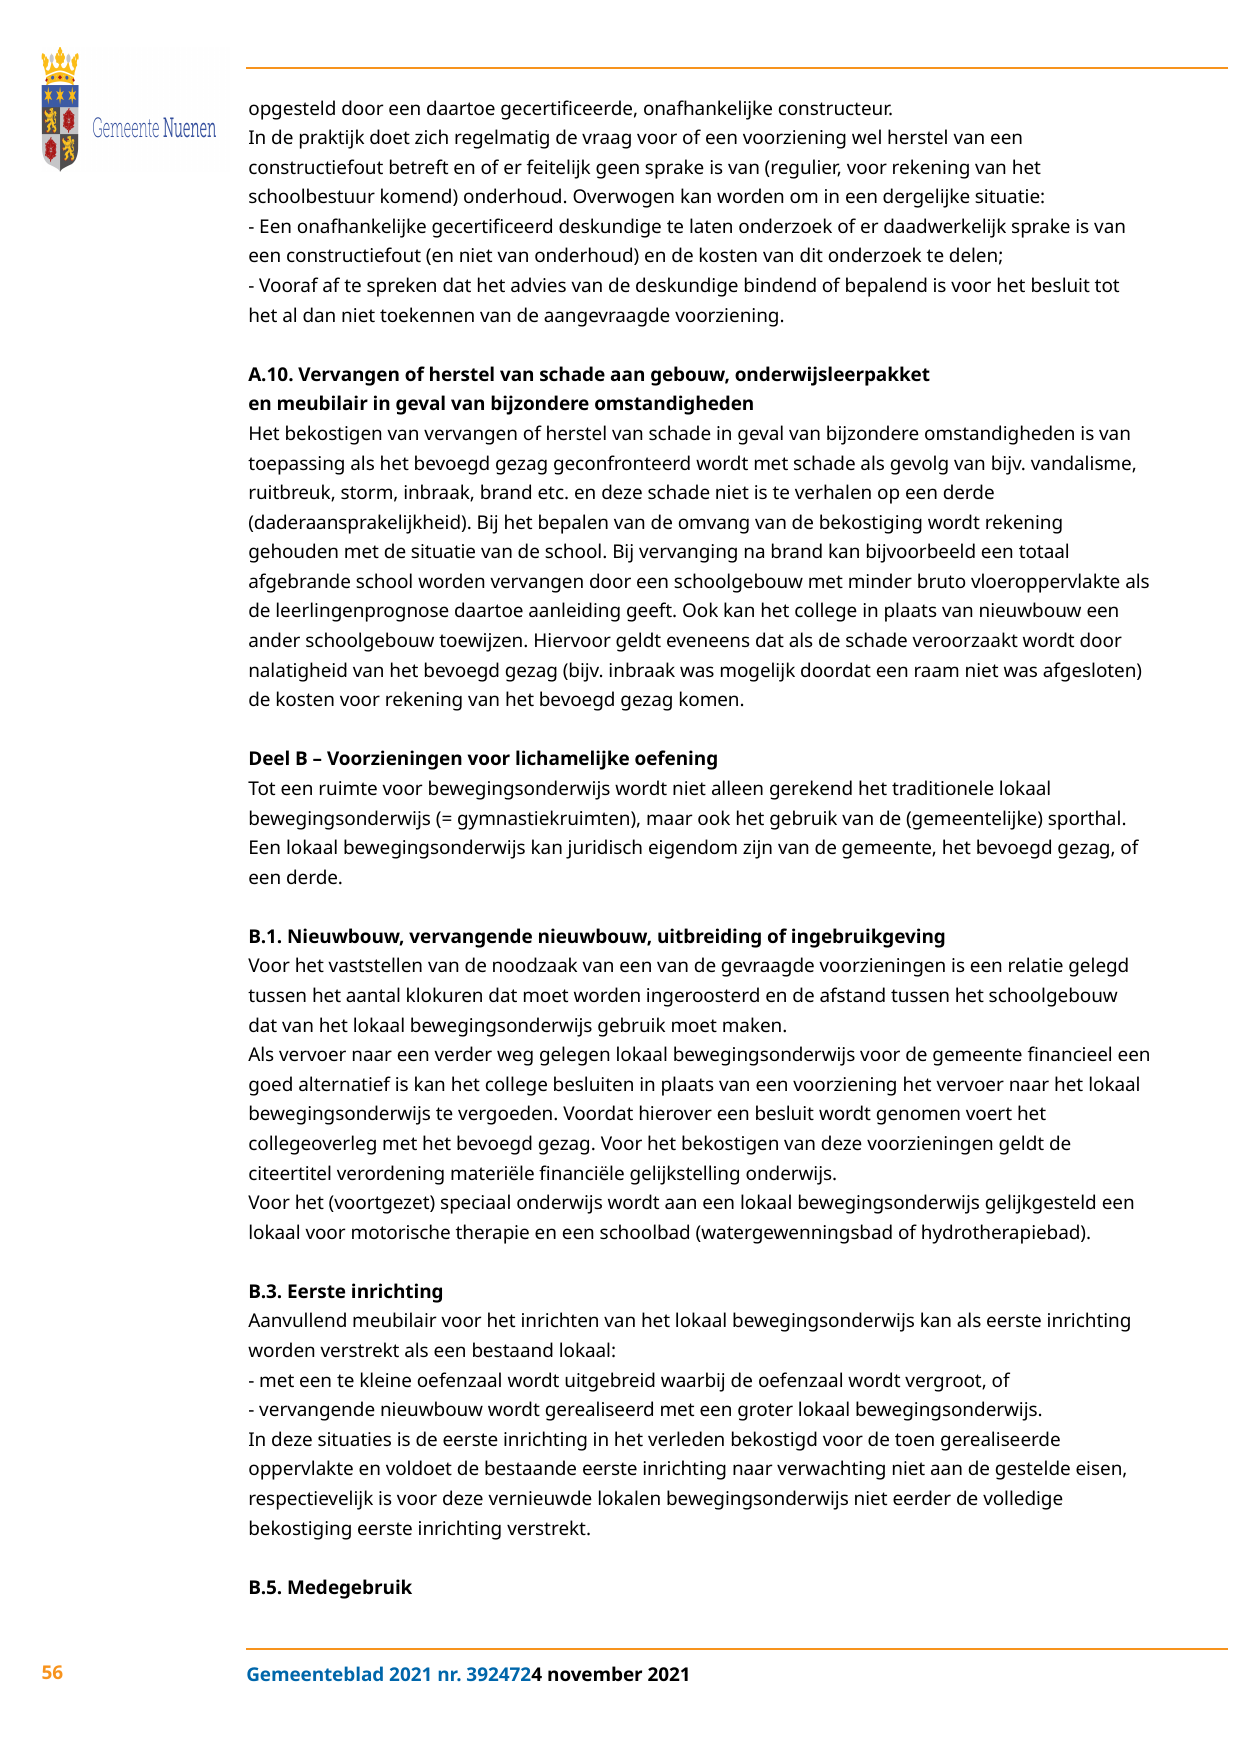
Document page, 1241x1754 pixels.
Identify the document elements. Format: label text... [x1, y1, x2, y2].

text en meubilair in geval van bijzondere omstandigheden [248, 391, 1152, 416]
text A.10. Vervangen of herstel van schade aan gebouw, onderwijsleerpakket [248, 361, 1152, 387]
text - Vooraf af te spreken dat het advies van de deskundige bindend of bepalend is voor het besluit tot het al dan niet toekennen van de aangevraagde voorziening. [248, 272, 1152, 328]
text Tot een ruimte voor bewegingsonderwijs wordt niet alleen gerekend het traditionele lokaal bewegingsonderwijs (= gymnastiekruimten), maar ook het gebruik van de (gemeentelijke) sporthal. Een lokaal bewegingsonderwijs kan juridisch eigendom zijn van de gemeente, het bevoegd gezag, of een derde. [248, 775, 1152, 890]
text In deze situaties is de eerste inrichting in het verleden bekostigd voor de toen gerealiseerde oppervlakte en voldoet de bestaande eerste inrichting naar verwachting niet aan de gestelde eisen, respectievelijk is voor deze vernieuwde lokalen bewegingsonderwijs niet eerder de volledige bekostiging eerste inrichting verstrekt. [248, 1426, 1152, 1541]
text Voor het (voortgezet) speciaal onderwijs wordt aan een lokaal bewegingsonderwijs gelijkgesteld een lokaal voor motorische therapie en een schoolbad (watergewenningsbad of hydrotherapiebad). [248, 1189, 1152, 1245]
text B.1. Nieuwbouw, vervangende nieuwbouw, uitbreiding of ingebruikgeving [248, 923, 1152, 949]
text Voor het vaststellen van de noodzaak van een van de gevraagde voorzieningen is een relatie gelegd tussen het aantal klokuren dat moet worden ingeroosterd en de afstand tussen het schoolgebouw dat van het lokaal bewegingsonderwijs gebruik moet maken. [248, 953, 1152, 1038]
text B.3. Eerste inrichting [248, 1278, 1152, 1304]
text Als vervoer naar een verder weg gelegen lokaal bewegingsonderwijs voor de gemeente financieel een goed alternatief is kan het college besluiten in plaats van een voorziening het vervoer naar het lokaal bewegingsonderwijs te vergoeden. Voordat hierover een besluit wordt genomen voert het collegeoverleg met het bevoegd gezag. Voor het bekostigen van deze voorzieningen geldt de citeertitel verordening materiële financiële gelijkstelling onderwijs. [248, 1041, 1152, 1186]
picture [41, 47, 231, 172]
text opgesteld door een daartoe gecertificeerde, onafhankelijke constructeur. [248, 95, 1152, 121]
text - met een te kleine oefenzaal wordt uitgebreid waarbij de oefenzaal wordt vergroot, of [248, 1367, 1152, 1393]
text - vervangende nieuwbouw wordt gerealiseerd met een groter lokaal bewegingsonderwijs. [248, 1396, 1152, 1422]
text In de praktijk doet zich regelmatig de vraag voor of een voorziening wel herstel van een constructiefout betreft en of er feitelijk geen sprake is van (regulier, voor rekening van het schoolbestuur komend) onderhoud. Overwogen kan worden om in een dergelijke situatie: [248, 124, 1152, 209]
text Aanvullend meubilair voor het inrichten van het lokaal bewegingsonderwijs kan als eerste inrichting worden verstrekt als een bestaand lokaal: [248, 1308, 1152, 1363]
text Deel B – Voorzieningen voor lichamelijke oefening [248, 746, 1152, 771]
text - Een onafhankelijke gecertificeerd deskundige te laten onderzoek of er daadwerkelijk sprake is van een constructiefout (en niet van onderhoud) en de kosten van dit onderzoek te delen; [248, 213, 1152, 268]
text B.5. Medegebruik [248, 1574, 1152, 1600]
text Het bekostigen van vervangen of herstel van schade in geval van bijzondere omstandigheden is van toepassing als het bevoegd gezag geconfronteerd wordt met schade als gevolg van bijv. vandalisme, ruitbreuk, storm, inbraak, brand etc. en deze schade niet is te verhalen op een derde (daderaansprakelijkheid). Bij het bepalen van de omvang van de bekostiging wordt rekening gehouden met de situatie van de school. Bij vervanging na brand kan bijvoorbeeld een totaal afgebrande school worden vervangen door een schoolgebouw met minder bruto vloeroppervlakte als de leerlingenprognose daartoe aanleiding geeft. Ook kan het college in plaats van nieuwbouw een ander schoolgebouw toewijzen. Hiervoor geldt eveneens dat als de schade veroorzaakt wordt door nalatigheid van het bevoegd gezag (bijv. inbraak was mogelijk doordat een raam niet was afgesloten) de kosten voor rekening van het bevoegd gezag komen. [248, 420, 1152, 712]
